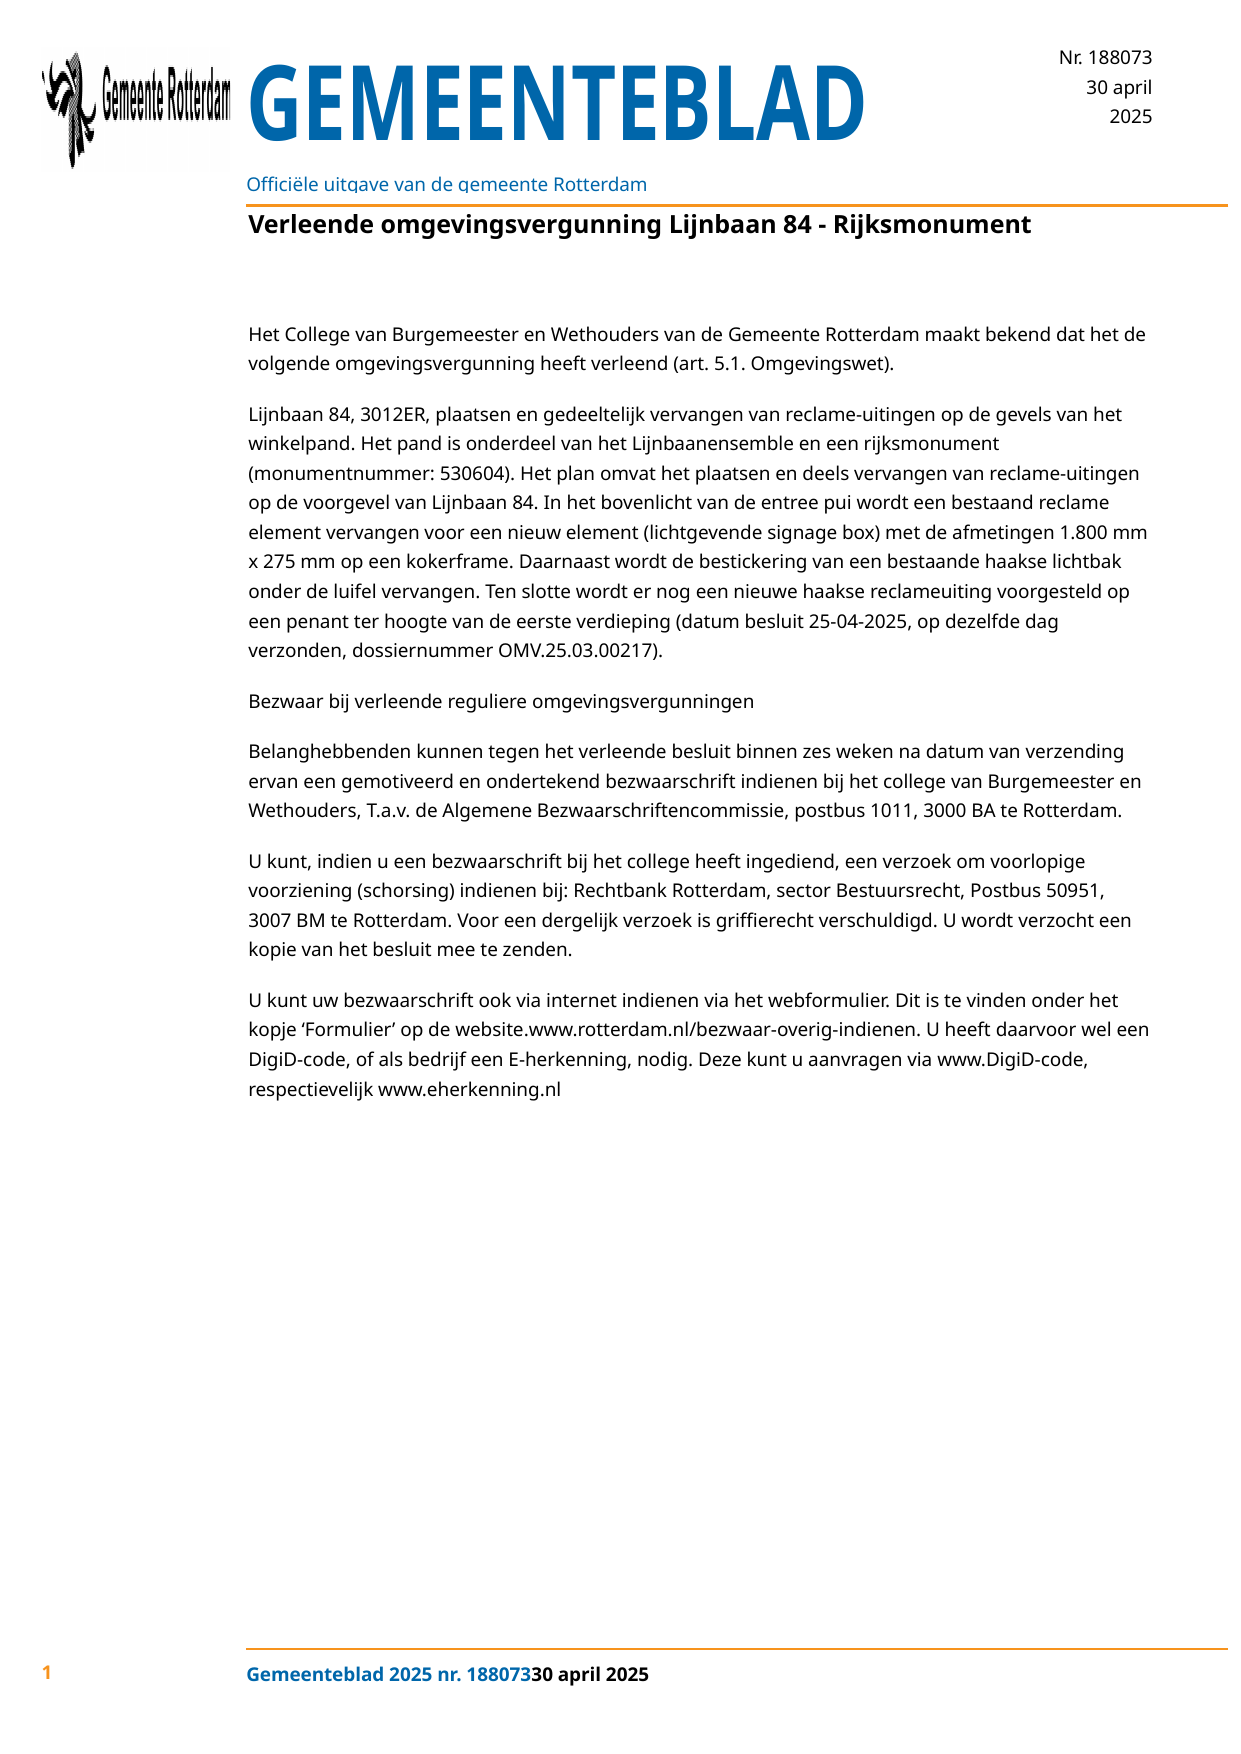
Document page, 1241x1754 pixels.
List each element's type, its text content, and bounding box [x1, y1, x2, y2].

text Lijnbaan 84, 3012ER, plaatsen en gedeeltelijk vervangen van reclame-uitingen op de gevels van het winkelpand. Het pand is onderdeel van het Lijnbaanensemble en een rijksmonument (monumentnummer: 530604). Het plan omvat het plaatsen en deels vervangen van reclame-uitingen op de voorgevel van Lijnbaan 84. In het bovenlicht van de entree pui wordt een bestaand reclame element vervangen voor een nieuw element (lichtgevende signage box) met de afmetingen 1.800 mm x 275 mm op een kokerframe. Daarnaast wordt de bestickering van een bestaande haakse lichtbak onder de luifel vervangen. Ten slotte wordt er nog een nieuwe haakse reclameuiting voorgesteld op een penant ter hoogte van de eerste verdieping (datum besluit 25-04-2025, op dezelfde dag verzonden, dossiernummer OMV.25.03.00217). [248, 401, 1152, 663]
text Het College van Burgemeester en Wethouders van de Gemeente Rotterdam maakt bekend dat het de volgende omgevingsvergunning heeft verleend (art. 5.1. Omgevingswet). [248, 321, 1152, 376]
text Bezwaar bij verleende reguliere omgevingsvergunningen [248, 688, 1152, 713]
picture [41, 47, 231, 172]
text Belanghebbenden kunnen tegen het verleende besluit binnen zes weken na datum van verzending ervan een gemotiveerd en ondertekend bezwaarschrift indienen bij het college van Burgemeester en Wethouders, T.a.v. de Algemene Bezwaarschriftencommissie, postbus 1011, 3000 BA te Rotterdam. [248, 738, 1152, 823]
text U kunt uw bezwaarschrift ook via internet indienen via het webformulier. Dit is te vinden onder het kopje ‘Formulier’ op de website.www.rotterdam.nl/bezwaar-overig-indienen. U heeft daarvoor wel een DigiD-code, of als bedrijf een E-herkenning, nodig. Deze kunt u aanvragen via www.DigiD-code, respectievelijk www.eherkenning.nl [248, 987, 1152, 1101]
text U kunt, indien u een bezwaarschrift bij het college heeft ingediend, een verzoek om voorlopige voorziening (schorsing) indienen bij: Rechtbank Rotterdam, sector Bestuursrecht, Postbus 50951, 3007 BM te Rotterdam. Voor een dergelijk verzoek is griffierecht verschuldigd. U wordt verzocht een kopie van het besluit mee te zenden. [248, 848, 1152, 962]
text Verleende omgevingsvergunning Lijnbaan 84 - Rijksmonument [248, 207, 1152, 241]
